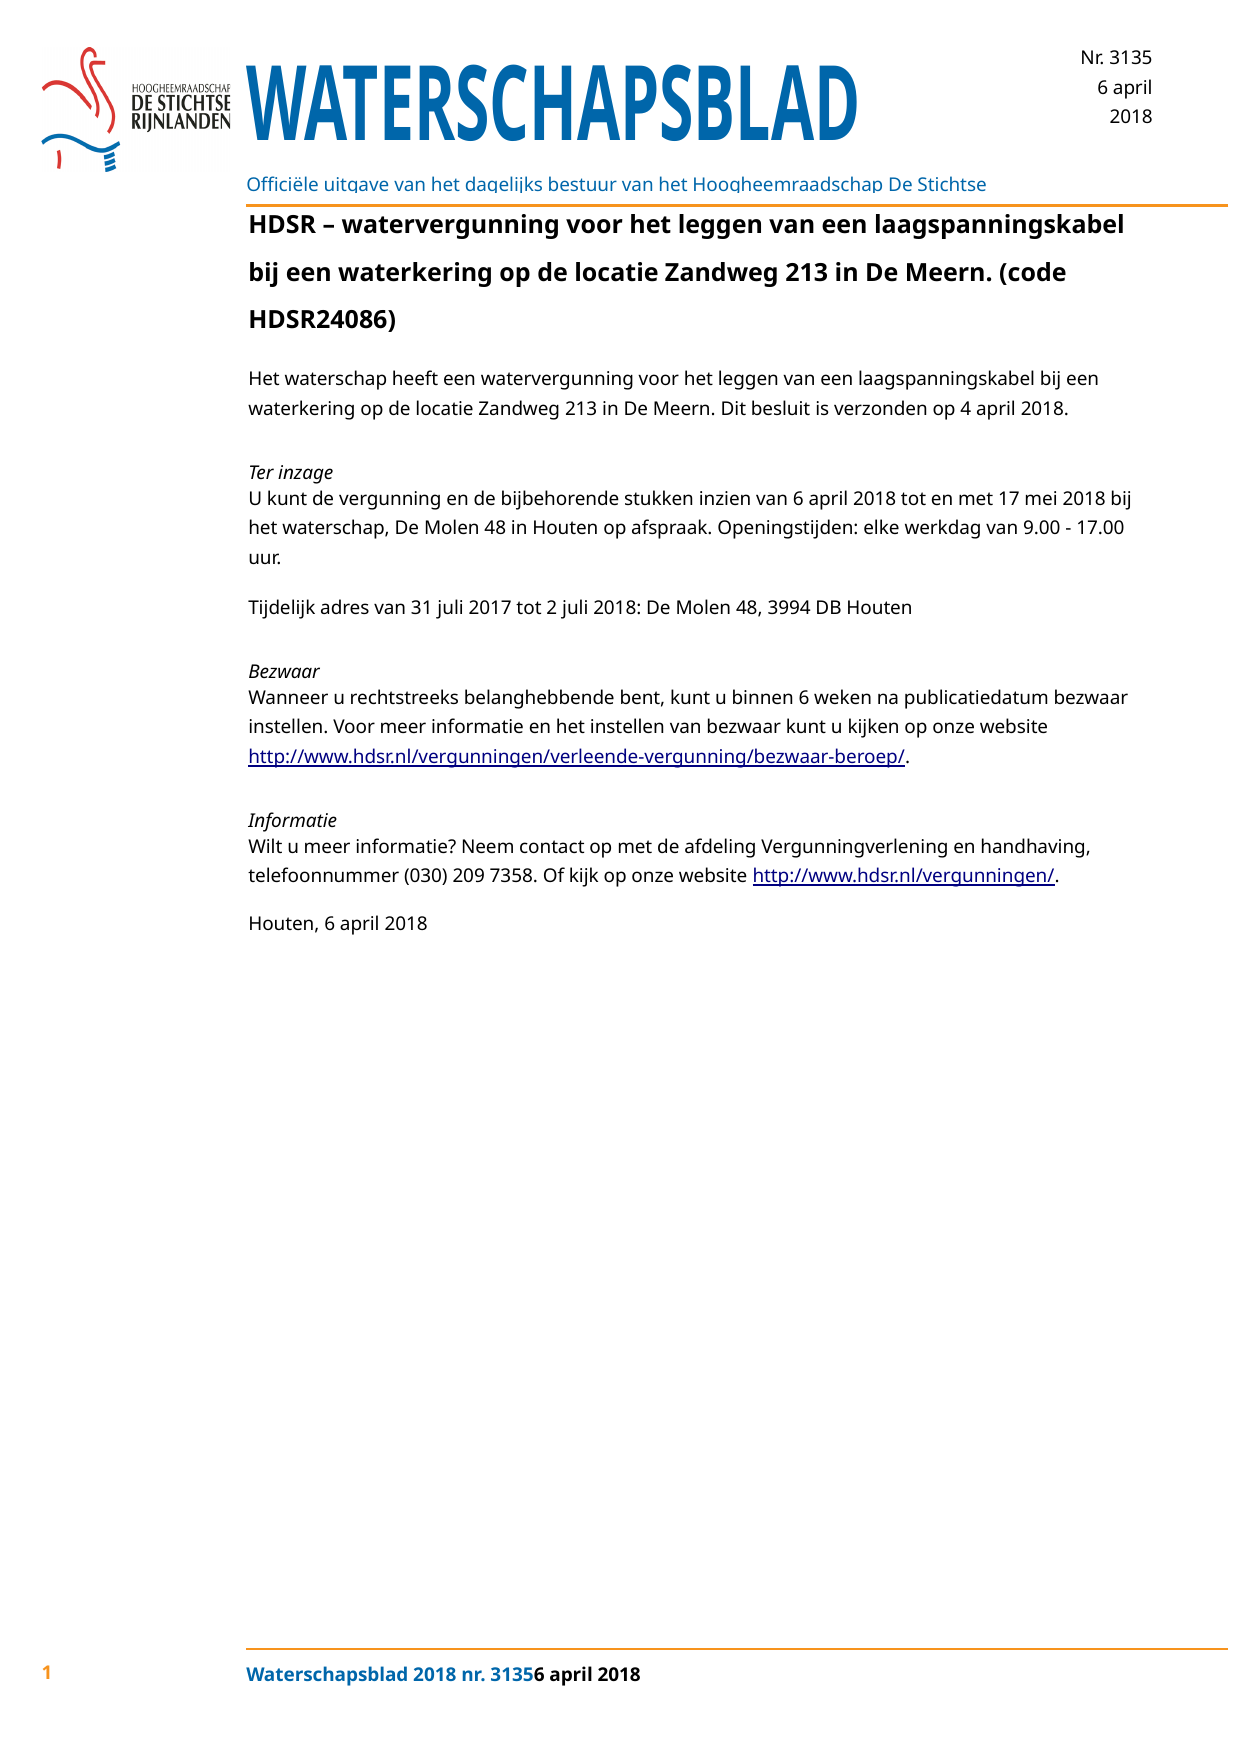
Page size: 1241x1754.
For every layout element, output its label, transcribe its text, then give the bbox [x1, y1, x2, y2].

text Ter inzage [248, 459, 1152, 485]
picture [41, 47, 231, 172]
text Informatie [248, 807, 1152, 833]
text Wanneer u rechtstreeks belanghebbende bent, kunt u binnen 6 weken na publicatiedatum bezwaar instellen. Voor meer informatie en het instellen van bezwaar kunt u kijken op onze website http://www.hdsr.nl/vergunningen/verleende-vergunning/bezwaar-beroep/. [248, 684, 1152, 769]
text U kunt de vergunning en de bijbehorende stukken inzien van 6 april 2018 tot en met 17 mei 2018 bij het waterschap, De Molen 48 in Houten op afspraak. Openingstijden: elke werkdag van 9.00 - 17.00 uur. [248, 485, 1152, 570]
text Houten, 6 april 2018 [248, 910, 1152, 936]
text Tijdelijk adres van 31 juli 2017 tot 2 juli 2018: De Molen 48, 3994 DB Houten [248, 594, 1152, 620]
text HDSR – watervergunning voor het leggen van een laagspanningskabel bij een waterkering op de locatie Zandweg 213 in De Meern. (code HDSR24086) [248, 207, 1152, 336]
text Het waterschap heeft een watervergunning voor het leggen van een laagspanningskabel bij een waterkering op de locatie Zandweg 213 in De Meern. Dit besluit is verzonden op 4 april 2018. [248, 366, 1152, 421]
text Wilt u meer informatie? Neem contact op met de afdeling Vergunningverlening en handhaving, telefoonnummer (030) 209 7358. Of kijk op onze website http://www.hdsr.nl/vergunningen/. [248, 833, 1152, 888]
text Bezwaar [248, 658, 1152, 684]
